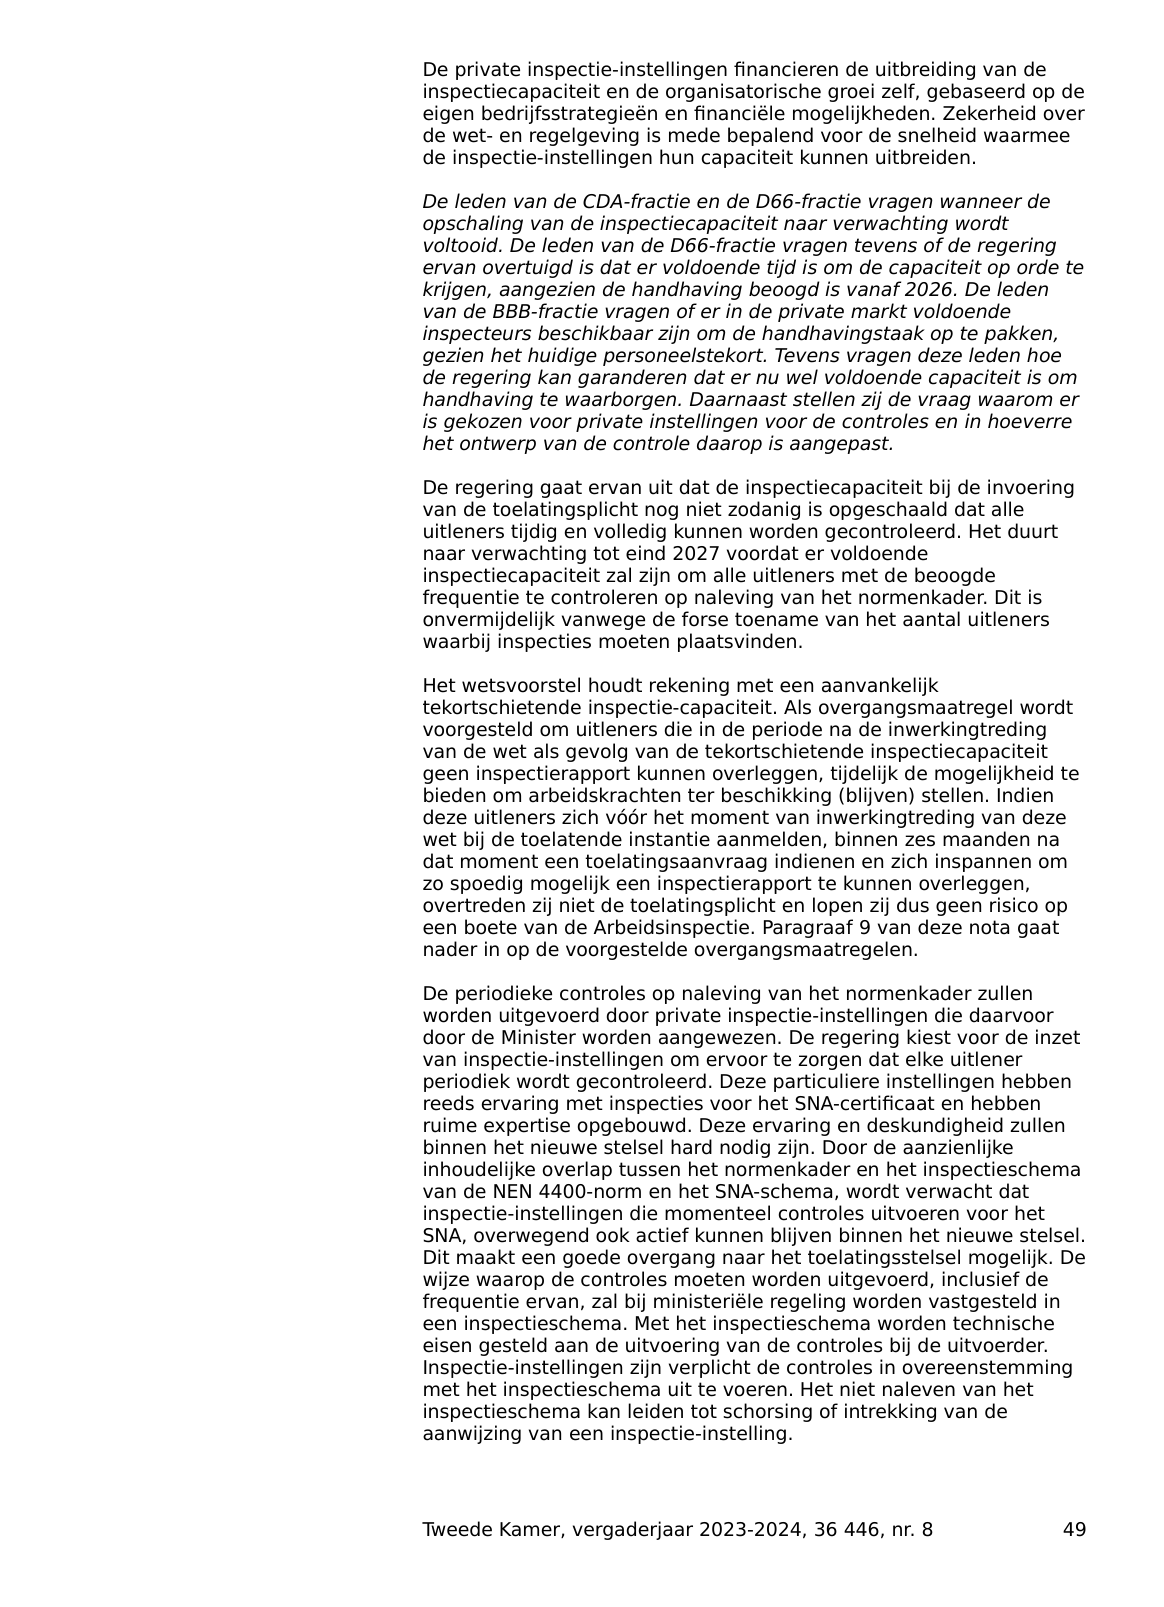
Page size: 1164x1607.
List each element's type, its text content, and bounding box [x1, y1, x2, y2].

text De periodieke controles op naleving van het normenkader zullen worden uitgevoerd door private inspectie-instellingen die daarvoor door de Minister worden aangewezen. De regering kiest voor de inzet van inspectie-instellingen om ervoor te zorgen dat elke uitlener periodiek wordt gecontroleerd. Deze particuliere instellingen hebben reeds ervaring met inspecties voor het SNA-certificaat en hebben ruime expertise opgebouwd. Deze ervaring en deskundigheid zullen binnen het nieuwe stelsel hard nodig zijn. Door de aanzienlijke inhoudelijke overlap tussen het normenkader en het inspectieschema van de NEN 4400-norm en het SNA-schema, wordt verwacht dat inspectie-instellingen die momenteel controles uitvoeren voor het SNA, overwegend ook actief kunnen blijven binnen het nieuwe stelsel. Dit maakt een goede overgang naar het toelatingsstelsel mogelijk. De wijze waarop de controles moeten worden uitgevoerd, inclusief de frequentie ervan, zal bij ministeriële regeling worden vastgesteld in een inspectieschema. Met het inspectieschema worden technische eisen gesteld aan de uitvoering van de controles bij de uitvoerder. Inspectie-instellingen zijn verplicht de controles in overeenstemming met het inspectieschema uit te voeren. Het niet naleven van het inspectieschema kan leiden tot schorsing of intrekking van de aanwijzing van een inspectie-instelling. [422, 983, 1087, 1444]
text De leden van de CDA-fractie en de D66-fractie vragen wanneer de opschaling van de inspectiecapaciteit naar verwachting wordt voltooid. De leden van de D66-fractie vragen tevens of de regering ervan overtuigd is dat er voldoende tijd is om de capaciteit op orde te krijgen, aangezien de handhaving beoogd is vanaf 2026. De leden van de BBB-fractie vragen of er in de private markt voldoende inspecteurs beschikbaar zijn om de handhavingstaak op te pakken, gezien het huidige personeelstekort. Tevens vragen deze leden hoe de regering kan garanderen dat er nu wel voldoende capaciteit is om handhaving te waarborgen. Daarnaast stellen zij de vraag waarom er is gekozen voor private instellingen voor de controles en in hoeverre het ontwerp van de controle daarop is aangepast. [422, 191, 1087, 455]
text De private inspectie-instellingen financieren de uitbreiding van de inspectiecapaciteit en de organisatorische groei zelf, gebaseerd op de eigen bedrijfsstrategieën en financiële mogelijkheden. Zekerheid over de wet- en regelgeving is mede bepalend voor de snelheid waarmee de inspectie-instellingen hun capaciteit kunnen uitbreiden. [422, 59, 1087, 169]
text De regering gaat ervan uit dat de inspectiecapaciteit bij de invoering van de toelatingsplicht nog niet zodanig is opgeschaald dat alle uitleners tijdig en volledig kunnen worden gecontroleerd. Het duurt naar verwachting tot eind 2027 voordat er voldoende inspectiecapaciteit zal zijn om alle uitleners met de beoogde frequentie te controleren op naleving van het normenkader. Dit is onvermijdelijk vanwege de forse toename van het aantal uitleners waarbij inspecties moeten plaatsvinden. [422, 477, 1087, 653]
text Het wetsvoorstel houdt rekening met een aanvankelijk tekortschietende inspectie-capaciteit. Als overgangsmaatregel wordt voorgesteld om uitleners die in de periode na de inwerkingtreding van de wet als gevolg van de tekortschietende inspectiecapaciteit geen inspectierapport kunnen overleggen, tijdelijk de mogelijkheid te bieden om arbeidskrachten ter beschikking (blijven) stellen. Indien deze uitleners zich vóór het moment van inwerkingtreding van deze wet bij de toelatende instantie aanmelden, binnen zes maanden na dat moment een toelatingsaanvraag indienen en zich inspannen om zo spoedig mogelijk een inspectierapport te kunnen overleggen, overtreden zij niet de toelatingsplicht en lopen zij dus geen risico op een boete van de Arbeidsinspectie. Paragraaf 9 van deze nota gaat nader in op de voorgestelde overgangsmaatregelen. [422, 675, 1087, 961]
